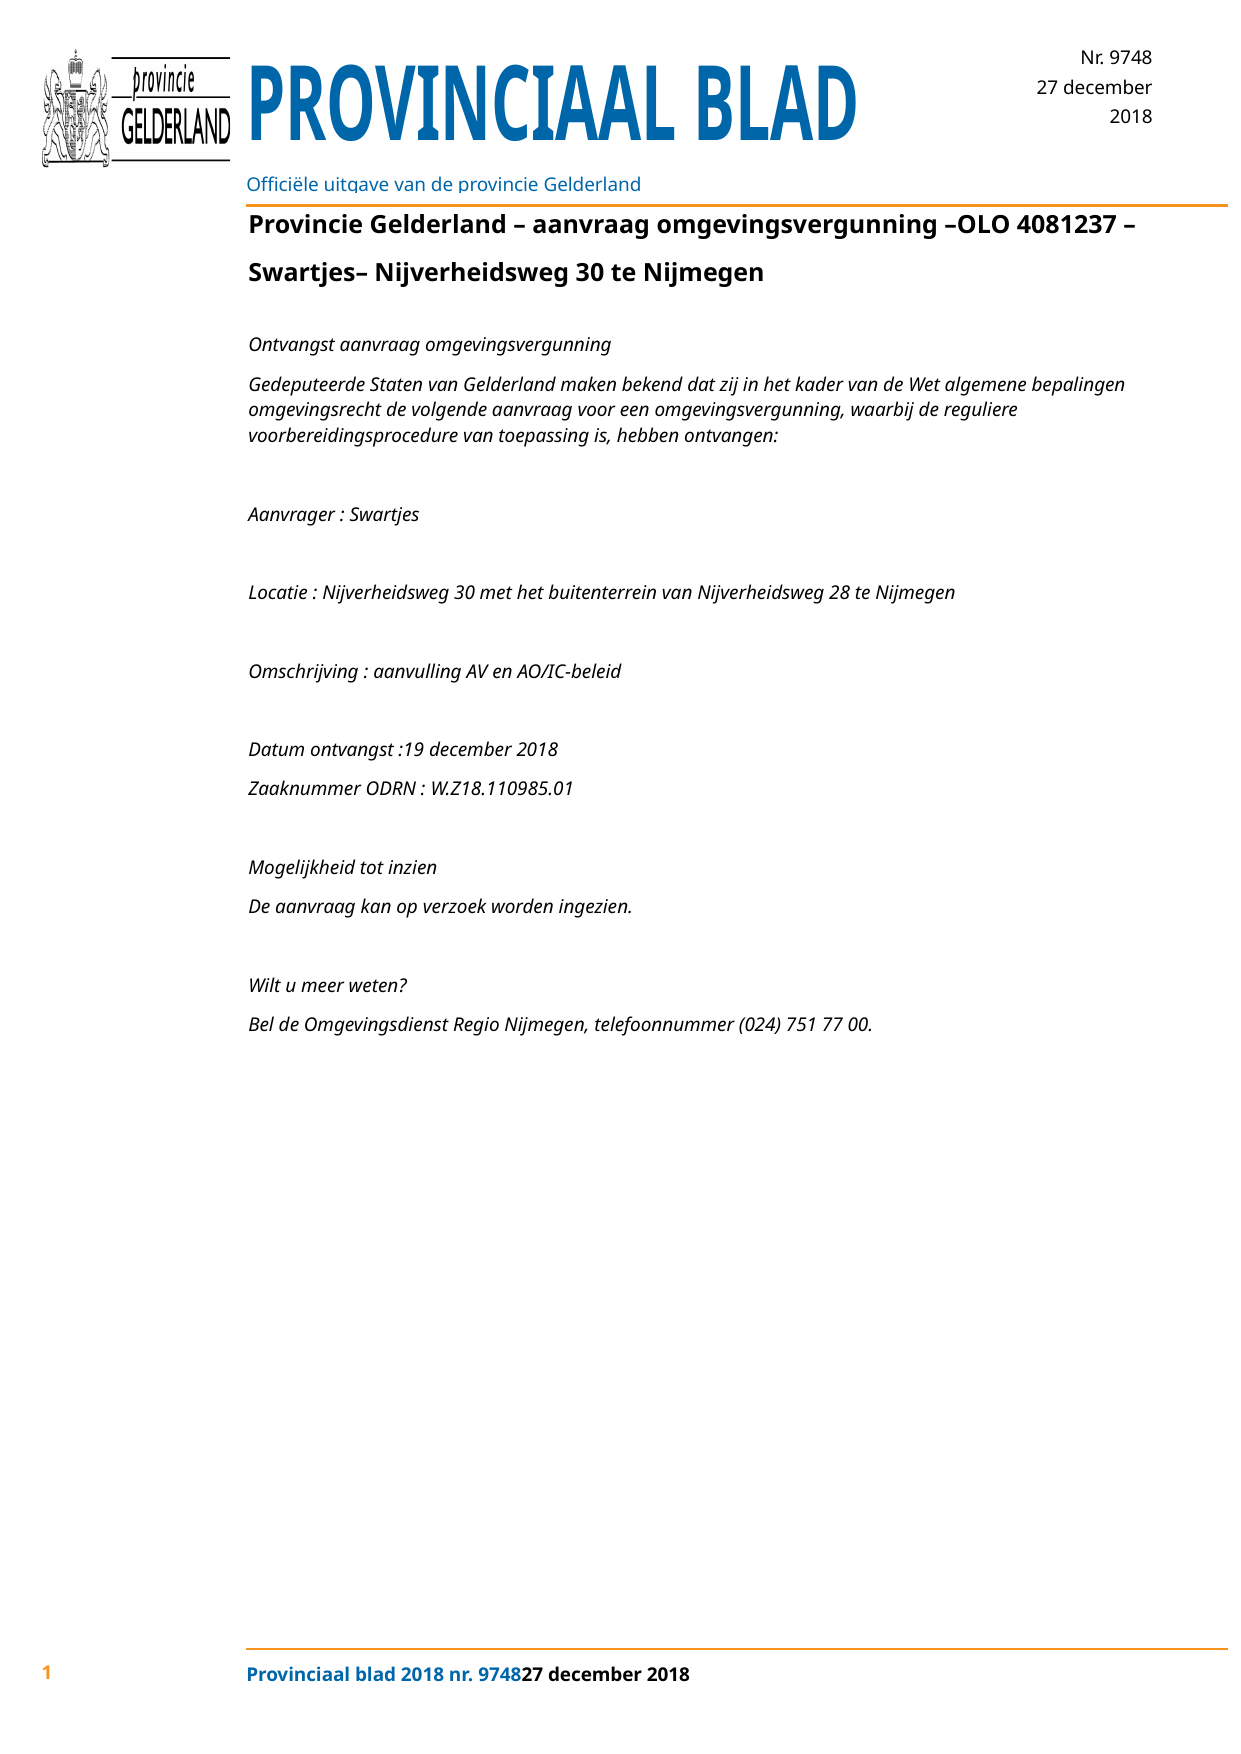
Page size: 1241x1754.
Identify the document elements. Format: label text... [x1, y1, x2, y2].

text Bel de Omgevingsdienst Regio Nijmegen, telefoonnummer (024) 751 77 00. [248, 1011, 1152, 1037]
text Zaaknummer ODRN : W.Z18.110985.01 [248, 776, 1152, 801]
text Gedeputeerde Staten van Gelderland maken bekend dat zij in het kader van de Wet algemene bepalingen omgevingsrecht de volgende aanvraag voor een omgevingsvergunning, waarbij de reguliere voorbereidingsprocedure van toepassing is, hebben ontvangen: [248, 371, 1152, 448]
text Locatie : Nijverheidsweg 30 met het buitenterrein van Nijverheidsweg 28 te Nijmegen [248, 579, 1152, 605]
text Wilt u meer weten? [248, 972, 1152, 998]
text De aanvraag kan op verzoek worden ingezien. [248, 893, 1152, 919]
text Aanvrager : Swartjes [248, 501, 1152, 526]
text Datum ontvangst :19 december 2018 [248, 736, 1152, 762]
text Omschrijving : aanvulling AV en AO/IC-beleid [248, 658, 1152, 683]
text Mogelijkheid tot inzien [248, 854, 1152, 880]
text Ontvangst aanvraag omgevingsvergunning [248, 331, 1152, 357]
picture [41, 47, 231, 172]
text Provincie Gelderland – aanvraag omgevingsvergunning –OLO 4081237 – Swartjes– Nijverheidsweg 30 te Nijmegen [248, 207, 1152, 288]
